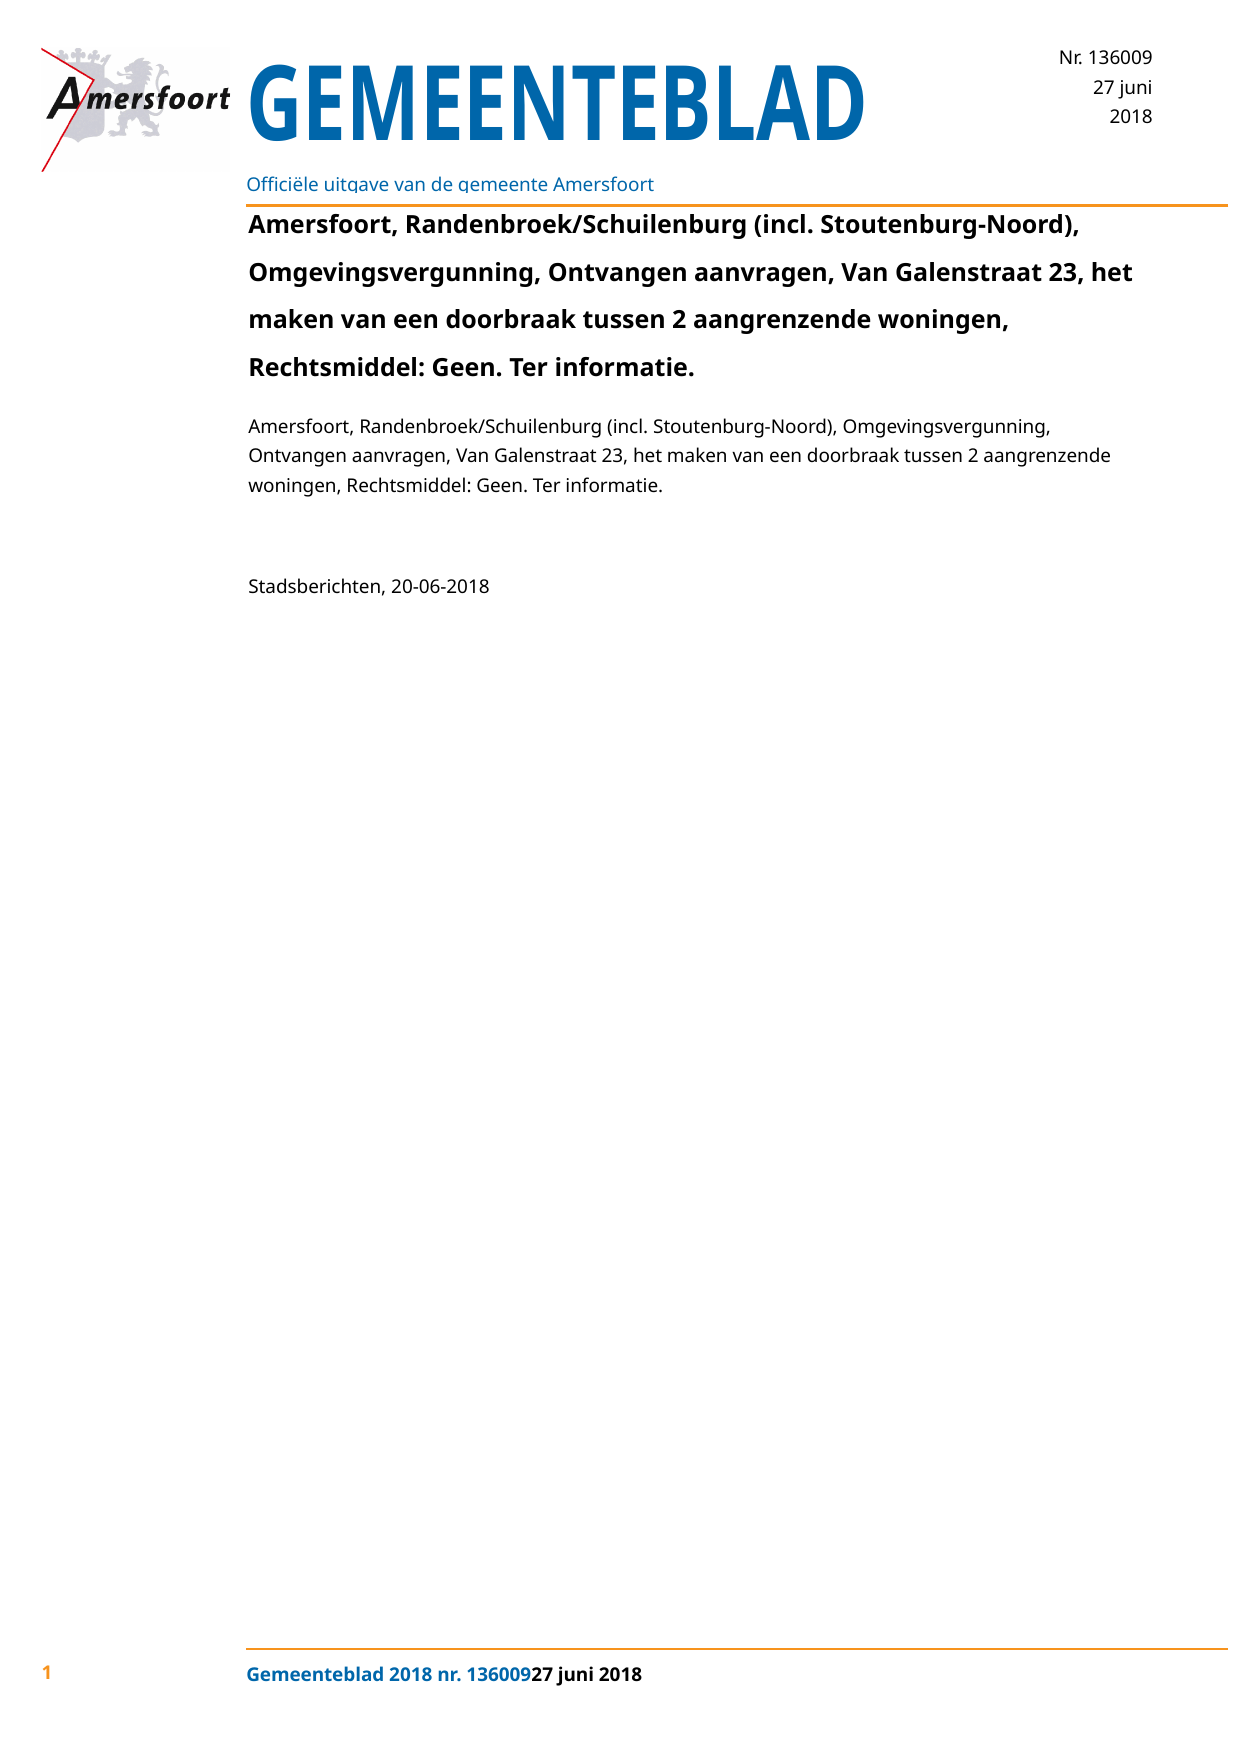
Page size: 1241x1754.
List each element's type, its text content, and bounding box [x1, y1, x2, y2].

text Amersfoort, Randenbroek/Schuilenburg (incl. Stoutenburg-Noord), Omgevingsvergunning, Ontvangen aanvragen, Van Galenstraat 23, het maken van een doorbraak tussen 2 aangrenzende woningen, Rechtsmiddel: Geen. Ter informatie. [248, 413, 1152, 498]
picture [41, 47, 231, 172]
text Stadsberichten, 20-06-2018 [248, 573, 1152, 599]
text Amersfoort, Randenbroek/Schuilenburg (incl. Stoutenburg-Noord), Omgevingsvergunning, Ontvangen aanvragen, Van Galenstraat 23, het maken van een doorbraak tussen 2 aangrenzende woningen, Rechtsmiddel: Geen. Ter informatie. [248, 207, 1152, 384]
